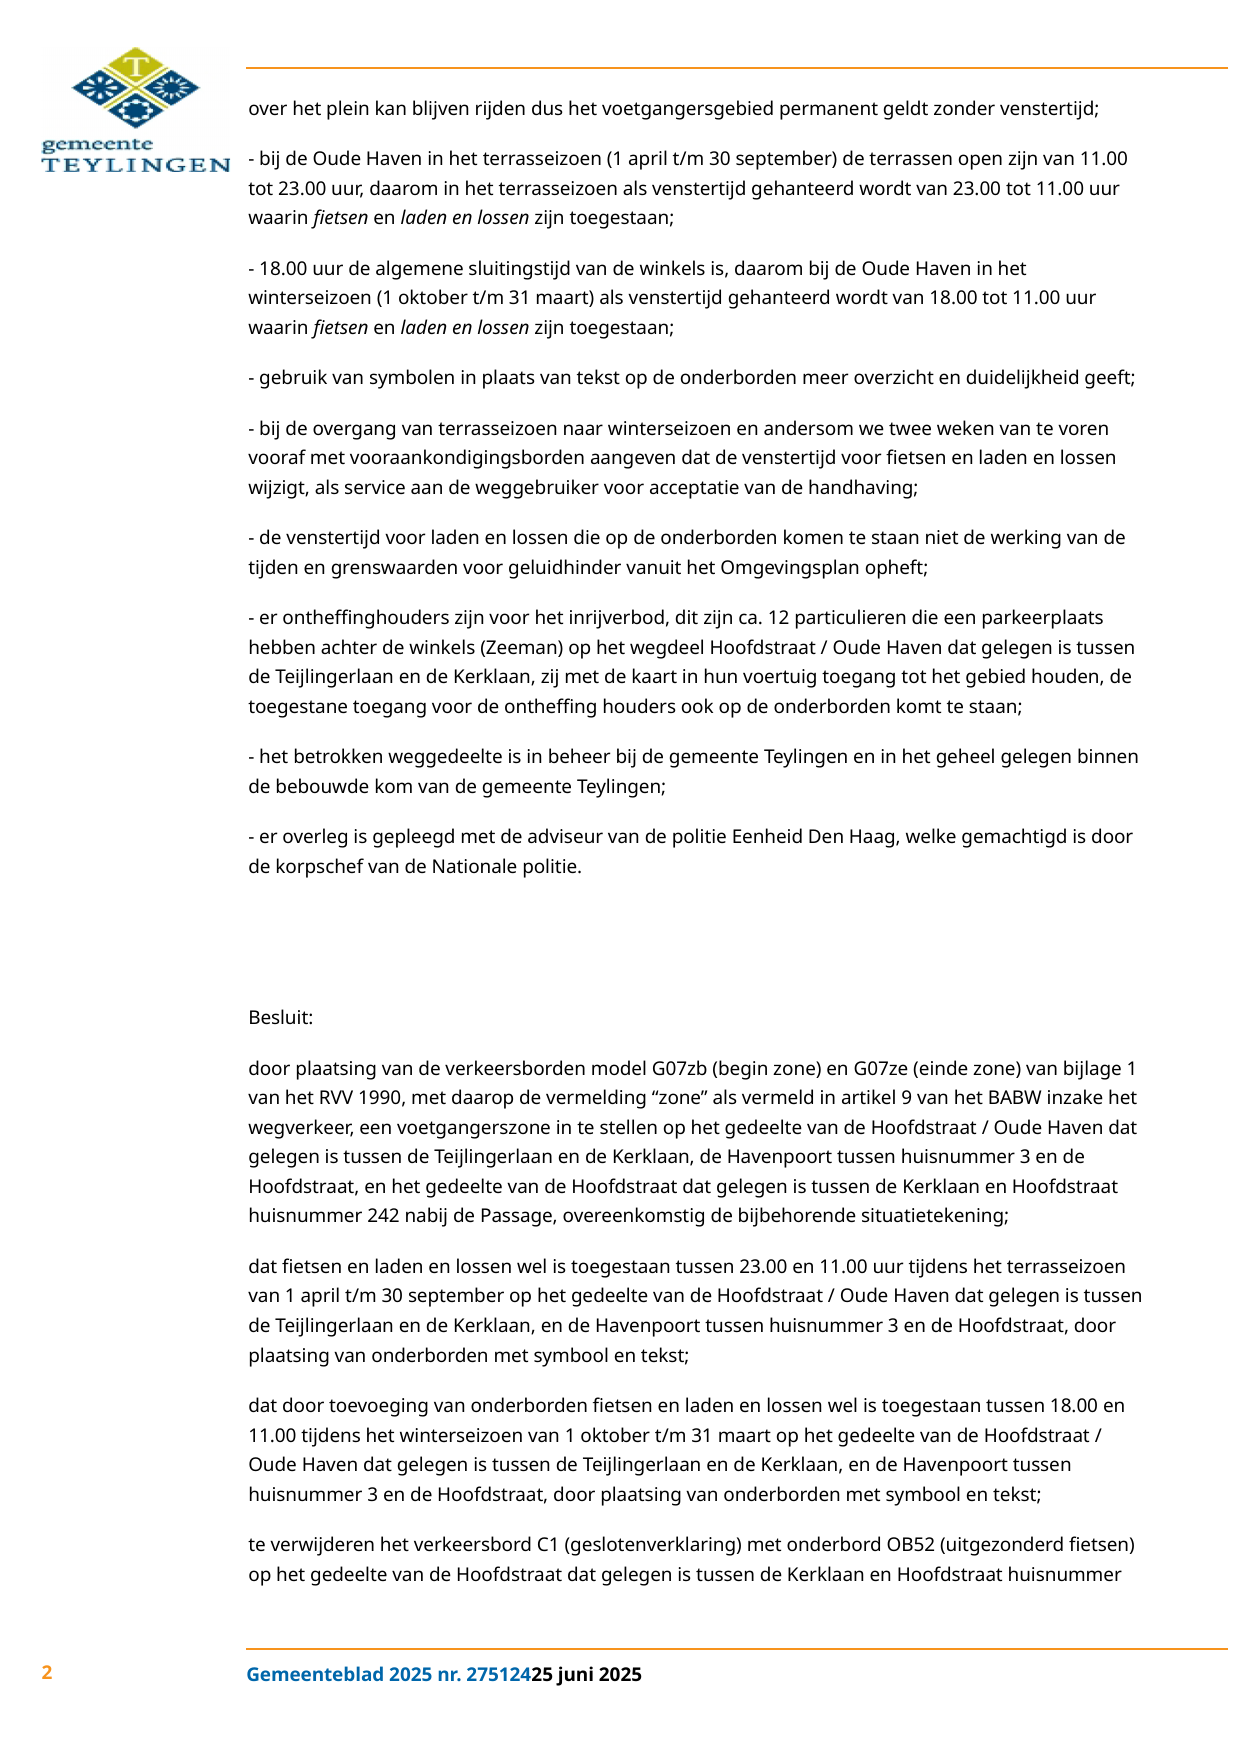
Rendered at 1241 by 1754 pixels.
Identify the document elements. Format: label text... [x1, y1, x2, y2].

text Besluit: [248, 1004, 1152, 1030]
text dat door toevoeging van onderborden fietsen en laden en lossen wel is toegestaan tussen 18.00 en 11.00 tijdens het winterseizoen van 1 oktober t/m 31 maart op het gedeelte van de Hoofdstraat / Oude Haven dat gelegen is tussen de Teijlingerlaan en de Kerklaan, en de Havenpoort tussen huisnummer 3 en de Hoofdstraat, door plaatsing van onderborden met symbool en tekst; [248, 1392, 1152, 1507]
text - bij de Oude Haven in het terrasseizoen (1 april t/m 30 september) de terrassen open zijn van 11.00 tot 23.00 uur, daarom in het terrasseizoen als venstertijd gehanteerd wordt van 23.00 tot 11.00 uur waarin fietsen en laden en lossen zijn toegestaan; [248, 145, 1152, 230]
picture [41, 47, 231, 172]
text te verwijderen het verkeersbord C1 (geslotenverklaring) met onderbord OB52 (uitgezonderd fietsen) op het gedeelte van de Hoofdstraat dat gelegen is tussen de Kerklaan en Hoofdstraat huisnummer [248, 1531, 1152, 1587]
text - 18.00 uur de algemene sluitingstijd van de winkels is, daarom bij de Oude Haven in het winterseizoen (1 oktober t/m 31 maart) als venstertijd gehanteerd wordt van 18.00 tot 11.00 uur waarin fietsen en laden en lossen zijn toegestaan; [248, 255, 1152, 340]
text - bij de overgang van terrasseizoen naar winterseizoen en andersom we twee weken van te voren vooraf met vooraankondigingsborden aangeven dat de venstertijd voor fietsen en laden en lossen wijzigt, als service aan de weggebruiker voor acceptatie van de handhaving; [248, 415, 1152, 500]
text dat fietsen en laden en lossen wel is toegestaan tussen 23.00 en 11.00 uur tijdens het terrasseizoen van 1 april t/m 30 september op het gedeelte van de Hoofdstraat / Oude Haven dat gelegen is tussen de Teijlingerlaan en de Kerklaan, en de Havenpoort tussen huisnummer 3 en de Hoofdstraat, door plaatsing van onderborden met symbool en tekst; [248, 1253, 1152, 1368]
text - gebruik van symbolen in plaats van tekst op de onderborden meer overzicht en duidelijkheid geeft; [248, 364, 1152, 390]
text - het betrokken weggedeelte is in beheer bij de gemeente Teylingen en in het geheel gelegen binnen de bebouwde kom van de gemeente Teylingen; [248, 743, 1152, 799]
text door plaatsing van de verkeersborden model G07zb (begin zone) en G07ze (einde zone) van bijlage 1 van het RVV 1990, met daarop de vermelding “zone” als vermeld in artikel 9 van het BABW inzake het wegverkeer, een voetgangerszone in te stellen op het gedeelte van de Hoofdstraat / Oude Haven dat gelegen is tussen de Teijlingerlaan en de Kerklaan, de Havenpoort tussen huisnummer 3 en de Hoofdstraat, en het gedeelte van de Hoofdstraat dat gelegen is tussen de Kerklaan en Hoofdstraat huisnummer 242 nabij de Passage, overeenkomstig de bijbehorende situatietekening; [248, 1055, 1152, 1228]
text - er overleg is gepleegd met de adviseur van de politie Eenheid Den Haag, welke gemachtigd is door de korpschef van de Nationale politie. [248, 823, 1152, 879]
text - er ontheffinghouders zijn voor het inrijverbod, dit zijn ca. 12 particulieren die een parkeerplaats hebben achter de winkels (Zeeman) op het wegdeel Hoofdstraat / Oude Haven dat gelegen is tussen de Teijlingerlaan en de Kerklaan, zij met de kaart in hun voertuig toegang tot het gebied houden, de toegestane toegang voor de ontheffing houders ook op de onderborden komt te staan; [248, 604, 1152, 719]
text - de venstertijd voor laden en lossen die op de onderborden komen te staan niet de werking van de tijden en grenswaarden voor geluidhinder vanuit het Omgevingsplan opheft; [248, 524, 1152, 580]
text over het plein kan blijven rijden dus het voetgangersgebied permanent geldt zonder venstertijd; [248, 95, 1152, 121]
